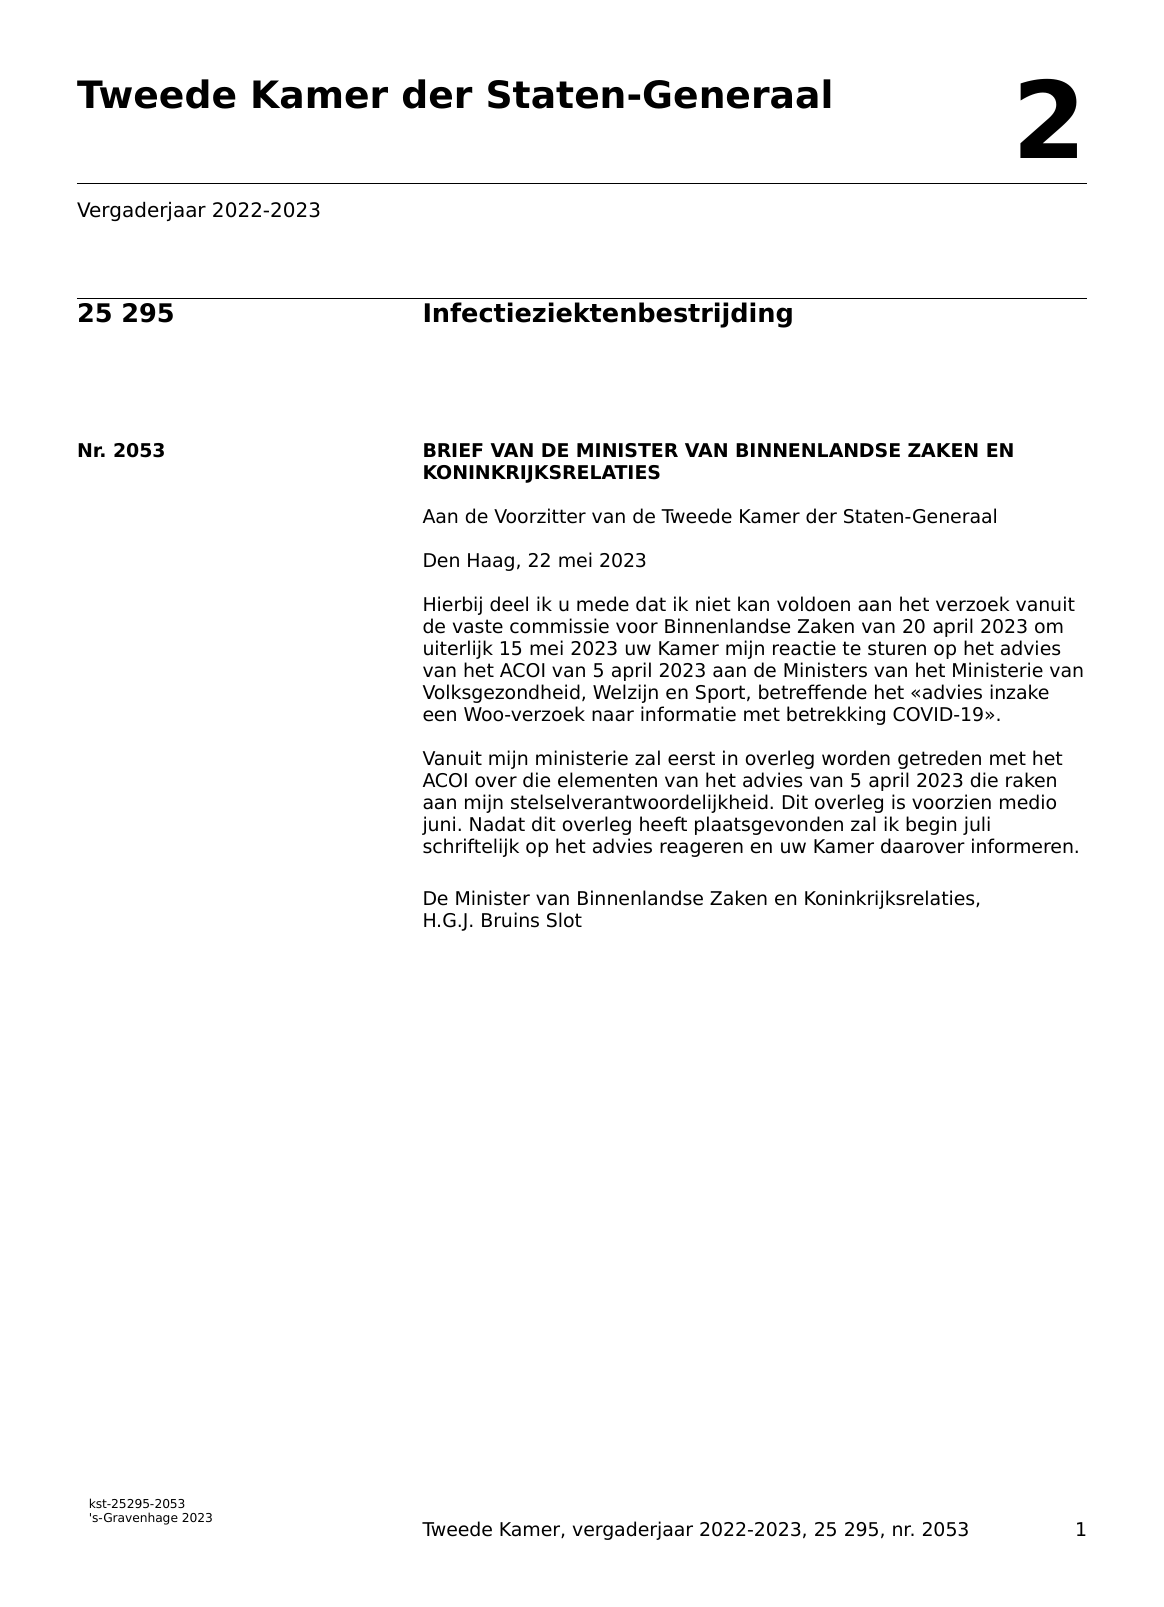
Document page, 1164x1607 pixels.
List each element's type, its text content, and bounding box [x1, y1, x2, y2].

table_header 2 [886, 59, 1087, 183]
table_cell Vergaderjaar 2022-2023 [77, 184, 1087, 298]
text De Minister van Binnenlandse Zaken en Koninkrijksrelaties, H.G.J. Bruins Slot [422, 888, 1087, 932]
text Hierbij deel ik u mede dat ik niet kan voldoen aan het verzoek vanuit de vaste commissie voor Binnenlandse Zaken van 20 april 2023 om uiterlijk 15 mei 2023 uw Kamer mijn reactie te sturen op het advies van het ACOI van 5 april 2023 aan de Ministers van het Ministerie van Volksgezondheid, Welzijn en Sport, betreffende het «advies inzake een Woo-verzoek naar informatie met betrekking COVID-19». [422, 594, 1087, 726]
text Aan de Voorzitter van de Tweede Kamer der Staten-Generaal [422, 506, 1087, 528]
text Vanuit mijn ministerie zal eerst in overleg worden getreden met het ACOI over die elementen van het advies van 5 april 2023 die raken aan mijn stelselverantwoordelijkheid. Dit overleg is voorzien medio juni. Nadat dit overleg heeft plaatsgevonden zal ik begin juli schriftelijk op het advies reageren en uw Kamer daarover informeren. [422, 748, 1087, 858]
text 's-Gravenhage 2023 [88, 1511, 323, 1525]
table_header Tweede Kamer der Staten-Generaal [77, 59, 886, 183]
text Den Haag, 22 mei 2023 [422, 550, 1087, 572]
subtitle 25 295 Infectieziektenbestrijding [77, 299, 1087, 329]
text kst-25295-2053 [88, 1497, 323, 1511]
subtitle Nr. 2053 BRIEF VAN DE MINISTER VAN BINNENLANDSE ZAKEN EN KONINKRIJKSRELATIES [77, 440, 1087, 484]
